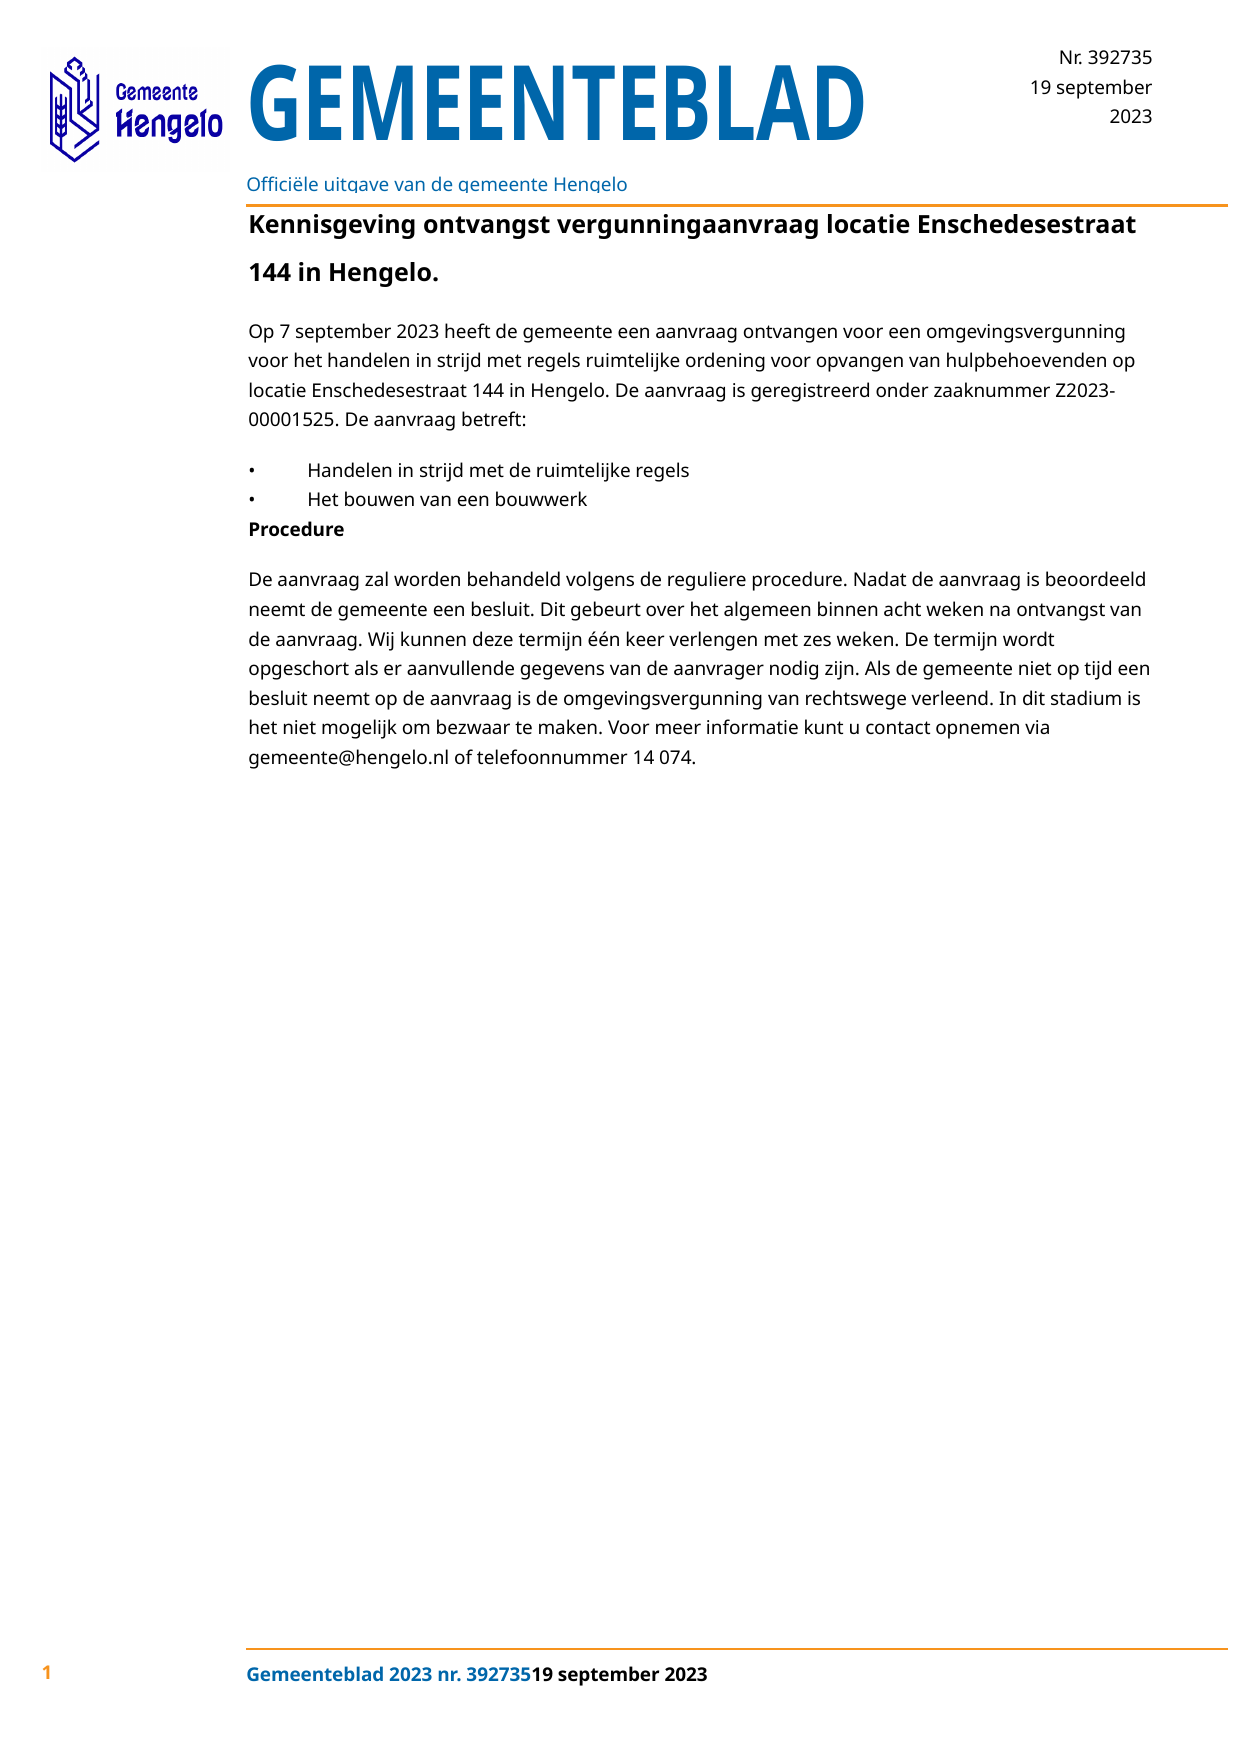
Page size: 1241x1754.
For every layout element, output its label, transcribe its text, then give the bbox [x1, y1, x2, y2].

text De aanvraag zal worden behandeld volgens de reguliere procedure. Nadat de aanvraag is beoordeeld neemt de gemeente een besluit. Dit gebeurt over het algemeen binnen acht weken na ontvangst van de aanvraag. Wij kunnen deze termijn één keer verlengen met zes weken. De termijn wordt opgeschort als er aanvullende gegevens van de aanvrager nodig zijn. Als de gemeente niet op tijd een besluit neemt op de aanvraag is de omgevingsvergunning van rechtswege verleend. In dit stadium is het niet mogelijk om bezwaar te maken. Voor meer informatie kunt u contact opnemen via gemeente@hengelo.nl of telefoonnummer 14 074. [248, 567, 1152, 770]
text Op 7 september 2023 heeft de gemeente een aanvraag ontvangen voor een omgevingsvergunning voor het handelen in strijd met regels ruimtelijke ordening voor opvangen van hulpbehoe­venden op locatie Enschedesestraat 144 in Hengelo. De aanvraag is geregistreerd onder zaaknummer Z2023-00001525. De aanvraag betreft: [248, 318, 1152, 432]
list Handelen in strijd met de ruimtelijke regels [248, 457, 1152, 483]
text Procedure [248, 516, 1152, 542]
text Kennisgeving ontvangst vergunningaanvraag locatie Enschedesestraat 144 in Hengelo. [248, 207, 1152, 288]
picture [41, 47, 231, 172]
list Het bouwen van een bouwwerk [248, 487, 1152, 512]
